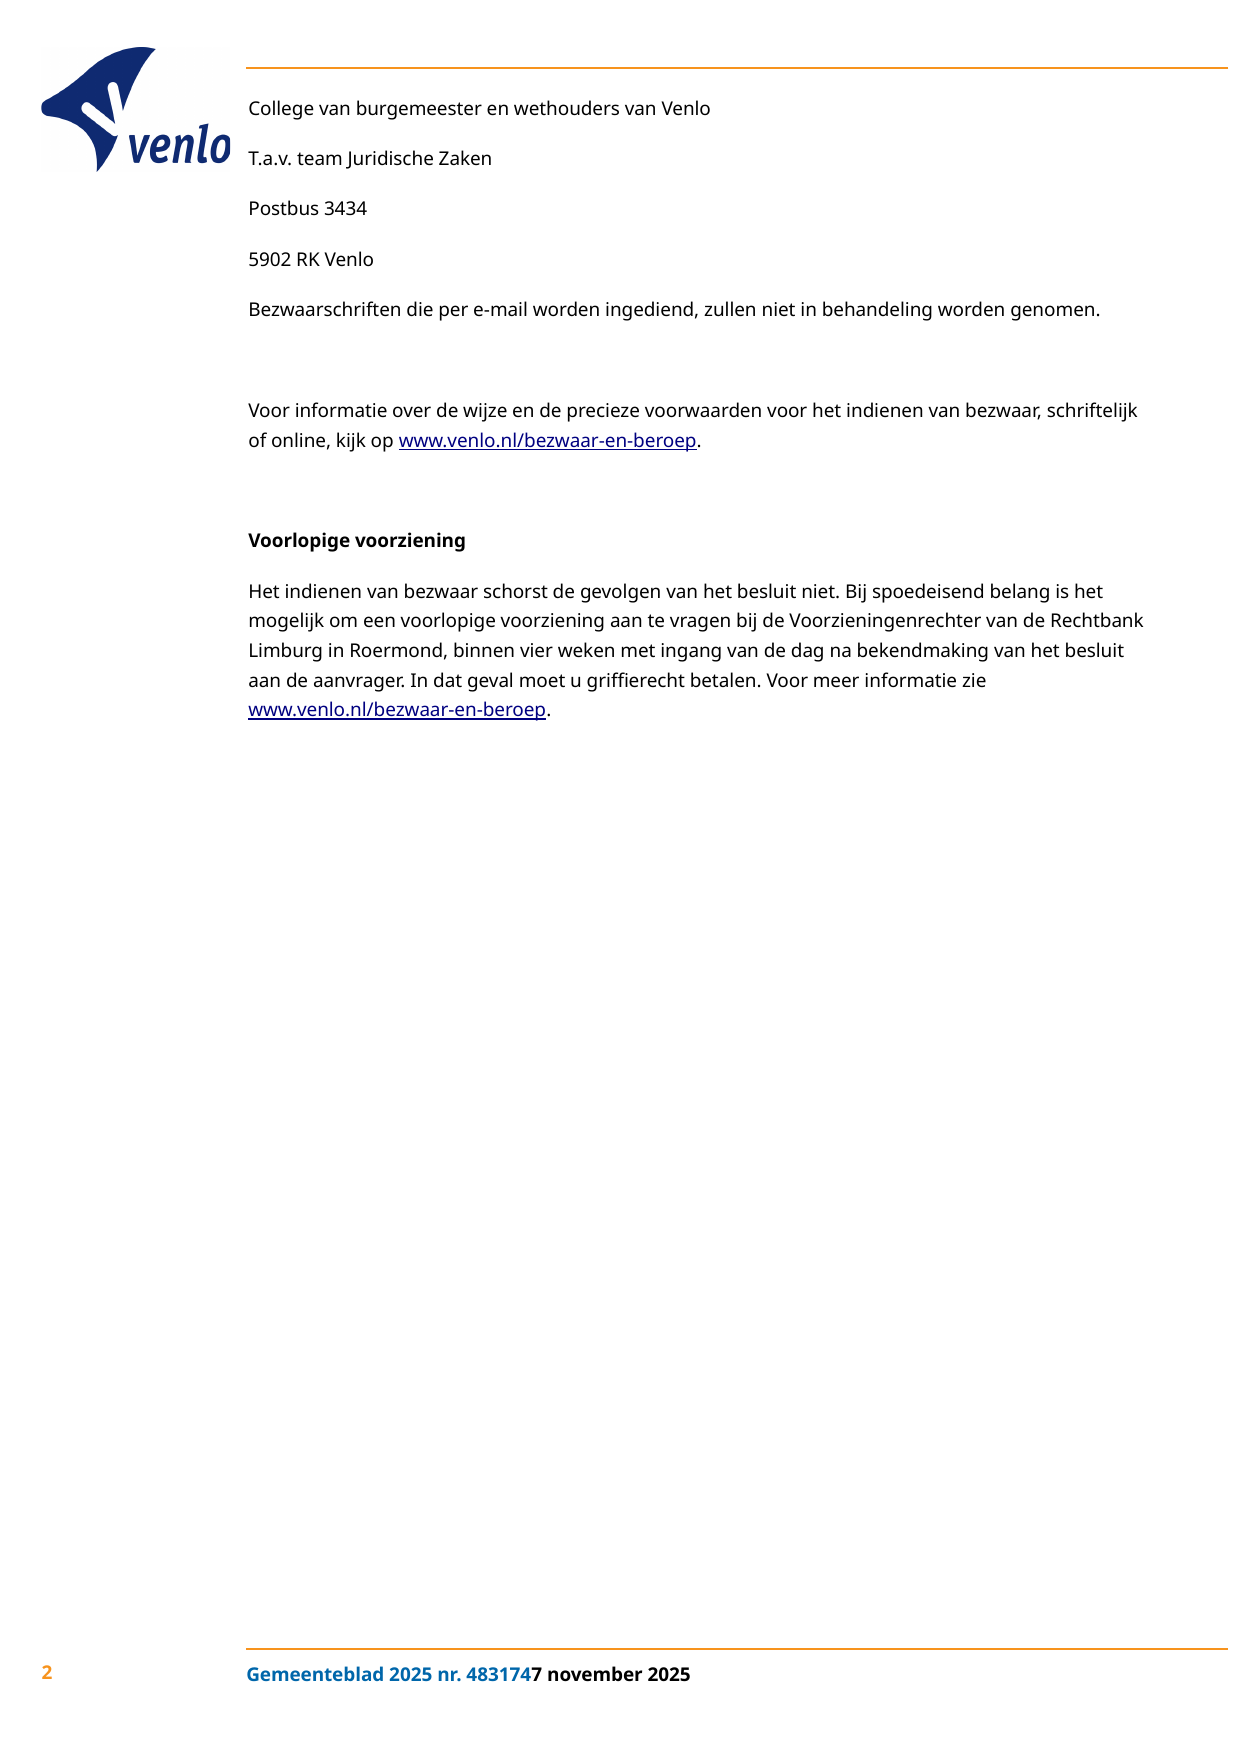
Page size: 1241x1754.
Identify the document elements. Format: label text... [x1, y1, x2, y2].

text Voorlopige voorziening [248, 528, 1152, 553]
text Bezwaarschriften die per e-mail worden ingediend, zullen niet in behandeling worden genomen. [248, 296, 1152, 322]
text 5902 RK Venlo [248, 246, 1152, 272]
text Postbus 3434 [248, 196, 1152, 221]
text College van burgemeester en wethouders van Venlo [248, 95, 1152, 121]
text Het indienen van bezwaar schorst de gevolgen van het besluit niet. Bij spoedeisend belang is het mogelijk om een voorlopige voorziening aan te vragen bij de Voorzieningenrechter van de Rechtbank Limburg in Roermond, binnen vier weken met ingang van de dag na bekendmaking van het besluit aan de aanvrager. In dat geval moet u griffierecht betalen. Voor meer informatie zie www.venlo.nl/bezwaar-en-beroep. [248, 578, 1152, 722]
picture [41, 47, 231, 172]
text Voor informatie over de wijze en de precieze voorwaarden voor het indienen van bezwaar, schriftelijk of online, kijk op www.venlo.nl/bezwaar-en-beroep. [248, 397, 1152, 453]
text T.a.v. team Juridische Zaken [248, 145, 1152, 171]
